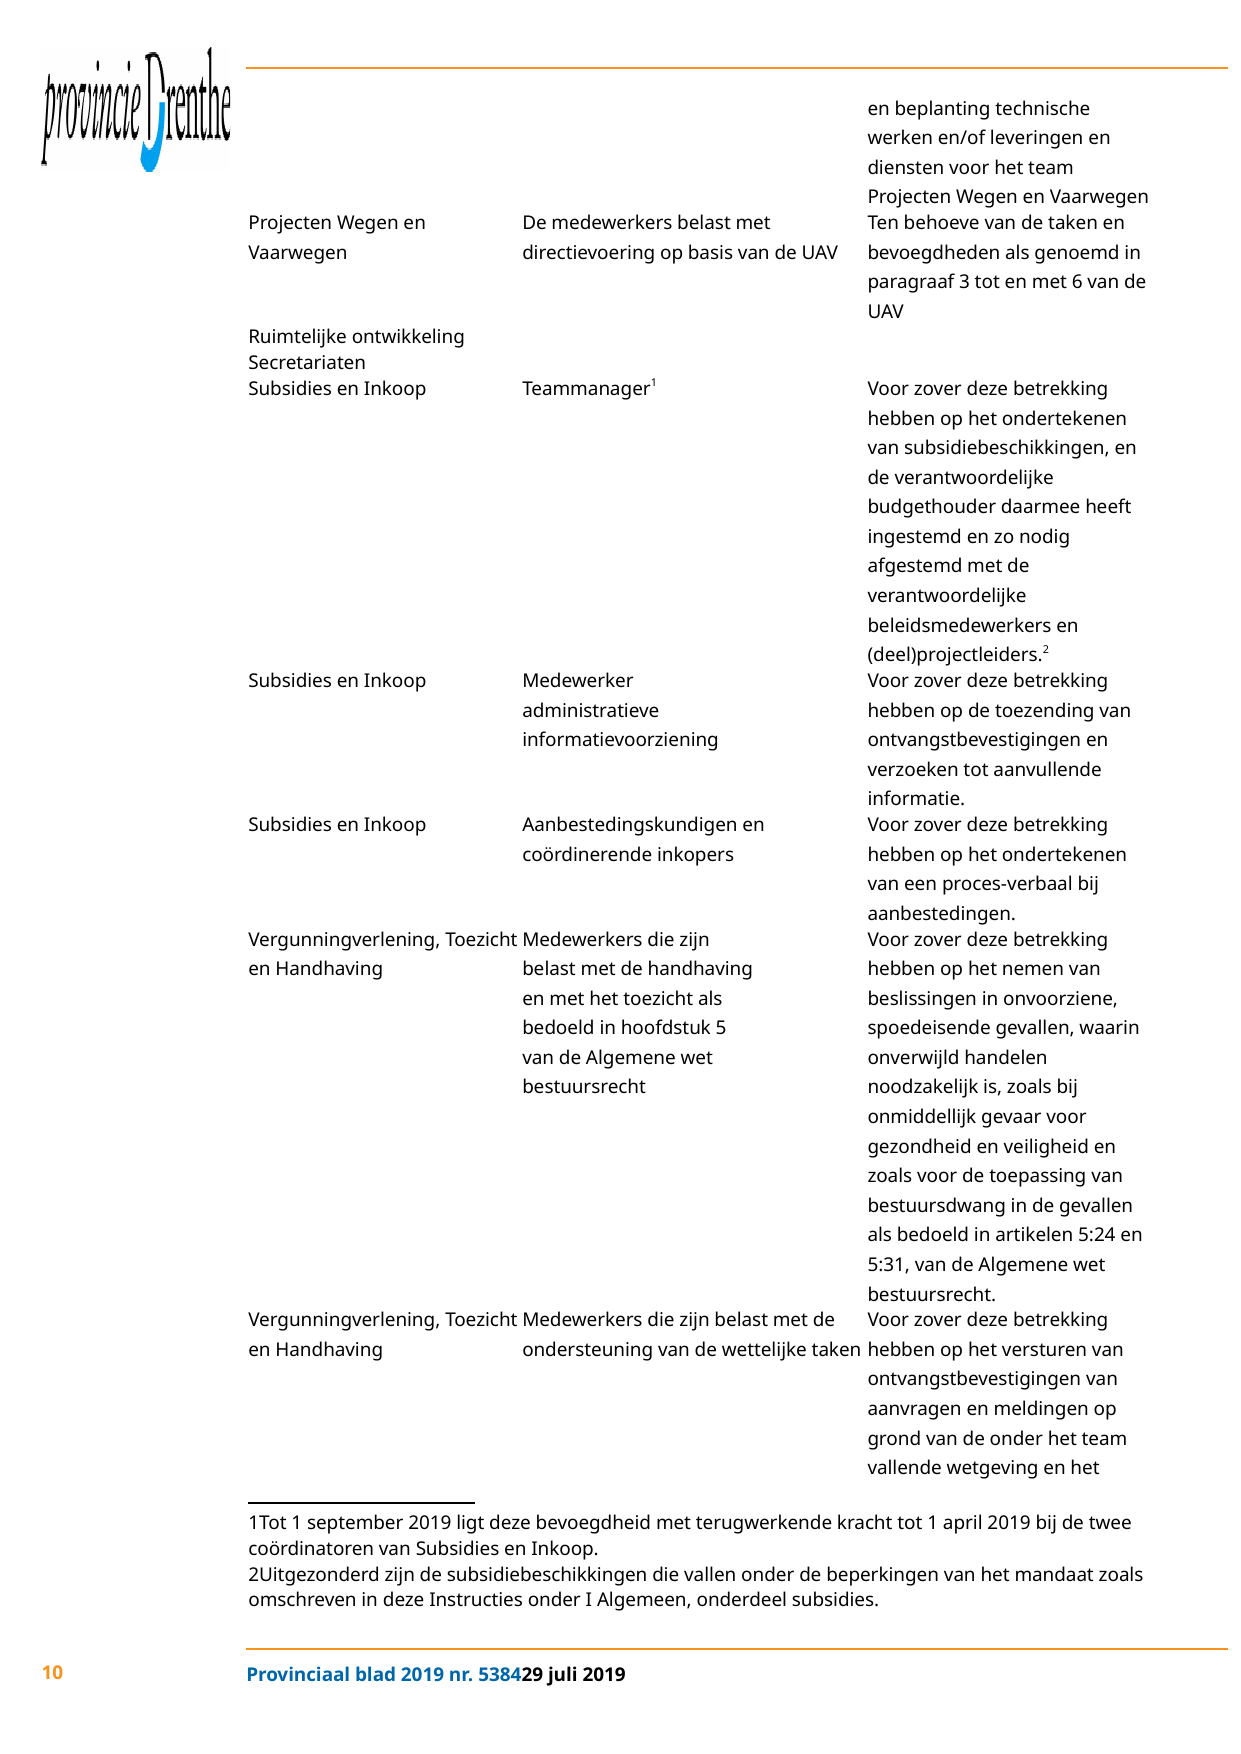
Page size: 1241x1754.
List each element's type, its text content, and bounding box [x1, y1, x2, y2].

table_cell Subsidies en Inkoop [248, 375, 522, 667]
table_cell Voor zover deze betrekking hebben op het nemen van beslissingen in onvoorziene, spoedeisende gevallen, waarin onverwijld handelen noodzakelijk is, zoals bij onmiddellijk gevaar voor gezondheid en veiligheid en zoals voor de toepassing van bestuursdwang in de gevallen als bedoeld in artikelen 5:24 en 5:31, van de Algemene wet bestuursrecht. [867, 926, 1152, 1306]
table_cell Ruimtelijke ontwikkeling [248, 324, 522, 349]
table_cell Voor zover deze betrekking hebben op de toezending van ontvangstbevestigingen en verzoeken tot aanvullende informatie. [867, 667, 1152, 811]
table_cell [522, 324, 867, 349]
table_cell Subsidies en Inkoop [248, 811, 522, 926]
table_cell Medewerkers die zijn belast met de handhaving en met het toezicht als bedoeld in hoofdstuk 5 van de Algemene wet bestuursrecht [522, 926, 867, 1306]
table_cell Ten behoeve van de taken en bevoegdheden als genoemd in paragraaf 3 tot en met 6 van de UAV [867, 209, 1152, 324]
table_cell [522, 95, 867, 209]
table_cell [522, 350, 867, 375]
table_cell Vergunningverlening, Toezicht en Handhaving [248, 1306, 522, 1480]
table_cell De medewerkers belast met directievoering op basis van de UAV [522, 209, 867, 324]
table_cell Voor zover deze betrekking hebben op het ondertekenen van subsidiebeschikkingen, en de verantwoordelijke budgethouder daarmee heeft ingestemd en zo nodig afgestemd met de verantwoordelijke beleidsmedewerkers en (deel)projectleiders. [867, 375, 1152, 667]
table_cell Voor zover deze betrekking hebben op het versturen van ontvangstbevestigingen van aanvragen en meldingen op grond van de onder het team vallende wetgeving en het [867, 1306, 1152, 1480]
table_cell [867, 350, 1152, 375]
table_cell Voor zover deze betrekking hebben op het ondertekenen van een proces-verbaal bij aanbestedingen. [867, 811, 1152, 926]
table_cell Subsidies en Inkoop [248, 667, 522, 811]
picture [41, 47, 231, 172]
table_cell [867, 324, 1152, 349]
table_cell en beplanting technische werken en/of leveringen en diensten voor het team Projecten Wegen en Vaarwegen [867, 95, 1152, 209]
table_cell Aanbestedingskundigen en coördinerende inkopers [522, 811, 867, 926]
table_cell Vergunningverlening, Toezicht en Handhaving [248, 926, 522, 1306]
table_cell Secretariaten [248, 350, 522, 375]
table_cell Teammanager [522, 375, 867, 667]
table_cell Projecten Wegen en Vaarwegen [248, 209, 522, 324]
table_cell Medewerkers die zijn belast met de ondersteuning van de wettelijke taken [522, 1306, 867, 1480]
table_cell Medewerker administratieve informatievoorziening [522, 667, 867, 811]
table_cell [248, 95, 522, 209]
